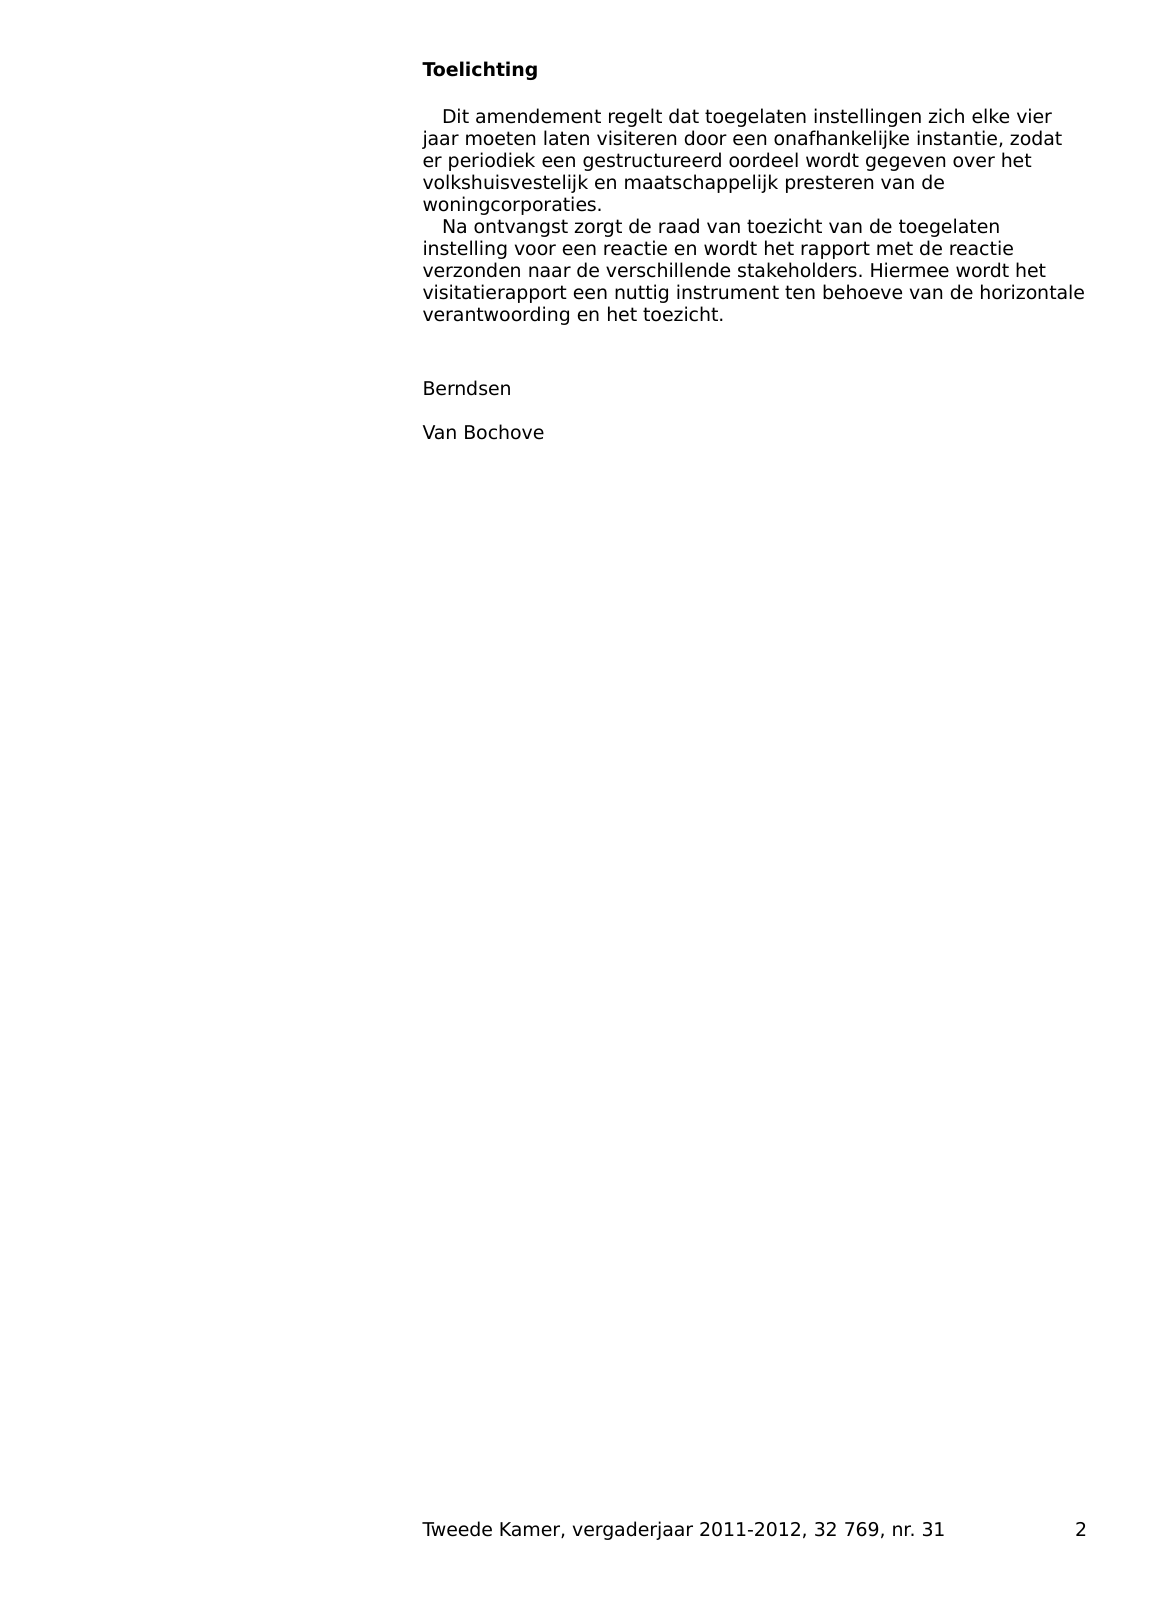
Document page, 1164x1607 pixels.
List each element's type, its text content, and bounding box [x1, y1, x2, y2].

text Berndsen Van Bochove [422, 356, 1087, 444]
text Na ontvangst zorgt de raad van toezicht van de toegelaten instelling voor een reactie en wordt het rapport met de reactie verzonden naar de verschillende stakeholders. Hiermee wordt het visitatierapport een nuttig instrument ten behoeve van de horizontale verantwoording en het toezicht. [422, 216, 1087, 326]
subtitle Toelichting [422, 59, 1087, 81]
text Dit amendement regelt dat toegelaten instellingen zich elke vier jaar moeten laten visiteren door een onafhankelijke instantie, zodat er periodiek een gestructureerd oordeel wordt gegeven over het volkshuisvestelijk en maatschappelijk presteren van de woningcorporaties. [422, 106, 1087, 216]
